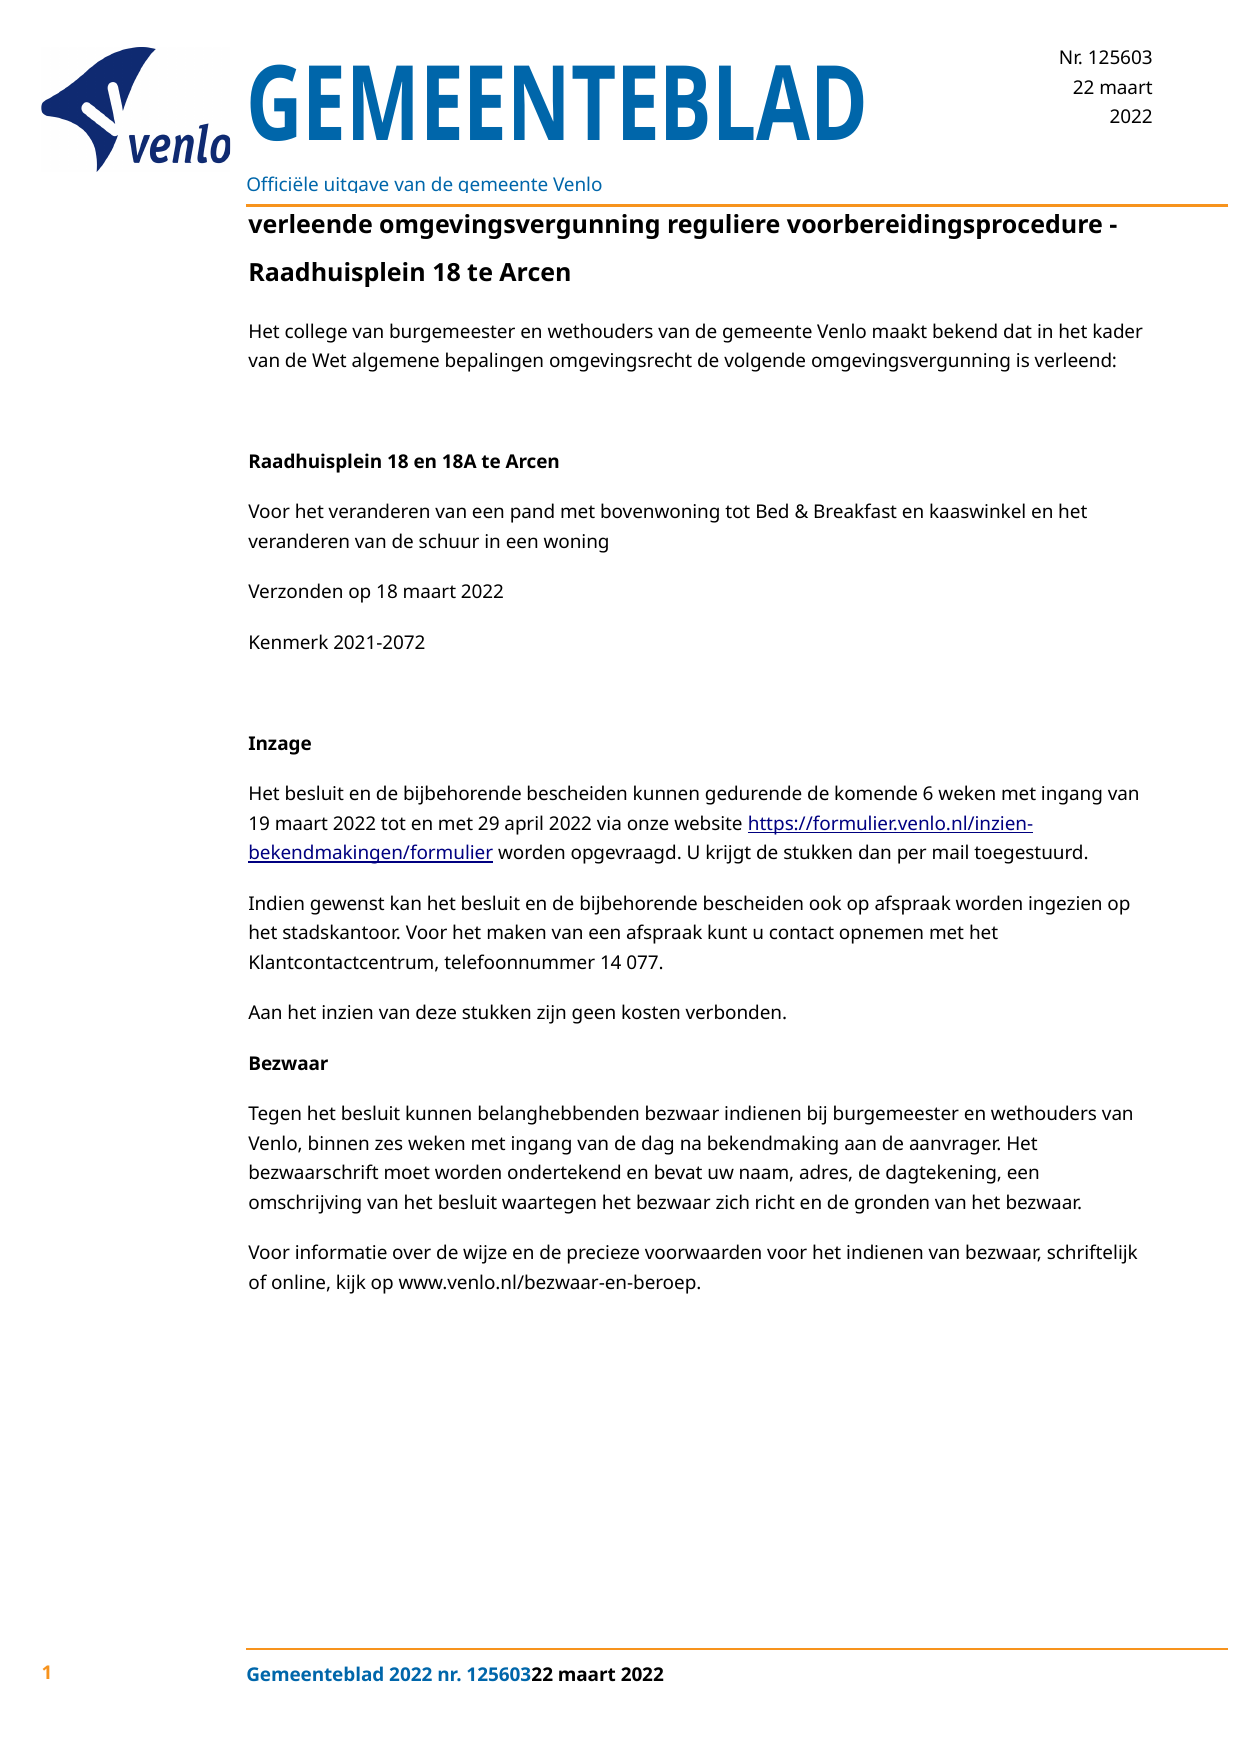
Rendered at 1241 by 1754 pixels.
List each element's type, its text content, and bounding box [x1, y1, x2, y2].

text Inzage [248, 730, 1152, 756]
text Aan het inzien van deze stukken zijn geen kosten verbonden. [248, 999, 1152, 1025]
text Bezwaar [248, 1050, 1152, 1076]
text Het college van burgemeester en wethouders van de gemeente Venlo maakt bekend dat in het kader van de Wet algemene bepalingen omgevingsrecht de volgende omgevingsvergunning is verleend: [248, 318, 1152, 373]
text Tegen het besluit kunnen belanghebbenden bezwaar indienen bij burgemeester en wethouders van Venlo, binnen zes weken met ingang van de dag na bekendmaking aan de aanvrager. Het bezwaarschrift moet worden ondertekend en bevat uw naam, adres, de dagtekening, een omschrijving van het besluit waartegen het bezwaar zich richt en de gronden van het bezwaar. [248, 1100, 1152, 1215]
text Kenmerk 2021-2072 [248, 629, 1152, 655]
picture [41, 47, 231, 172]
text Raadhuisplein 18 en 18A te Arcen [248, 448, 1152, 474]
text Voor informatie over de wijze en de precieze voorwaarden voor het indienen van bezwaar, schriftelijk of online, kijk op www.venlo.nl/bezwaar-en-beroep. [248, 1239, 1152, 1295]
text Indien gewenst kan het besluit en de bijbehorende bescheiden ook op afspraak worden ingezien op het stadskantoor. Voor het maken van een afspraak kunt u contact opnemen met het Klantcontactcentrum, telefoonnummer 14 077. [248, 890, 1152, 975]
text verleende omgevingsvergunning reguliere voorbereidingsprocedure - Raadhuisplein 18 te Arcen [248, 207, 1152, 288]
text Verzonden op 18 maart 2022 [248, 579, 1152, 604]
text Voor het veranderen van een pand met bovenwoning tot Bed & Breakfast en kaaswinkel en het veranderen van de schuur in een woning [248, 499, 1152, 554]
text Het besluit en de bijbehorende bescheiden kunnen gedurende de komende 6 weken met ingang van 19 maart 2022 tot en met 29 april 2022 via onze website https://formulier.venlo.nl/inzien-bekendmakingen/formulier worden opgevraagd. U krijgt de stukken dan per mail toegestuurd. [248, 780, 1152, 865]
